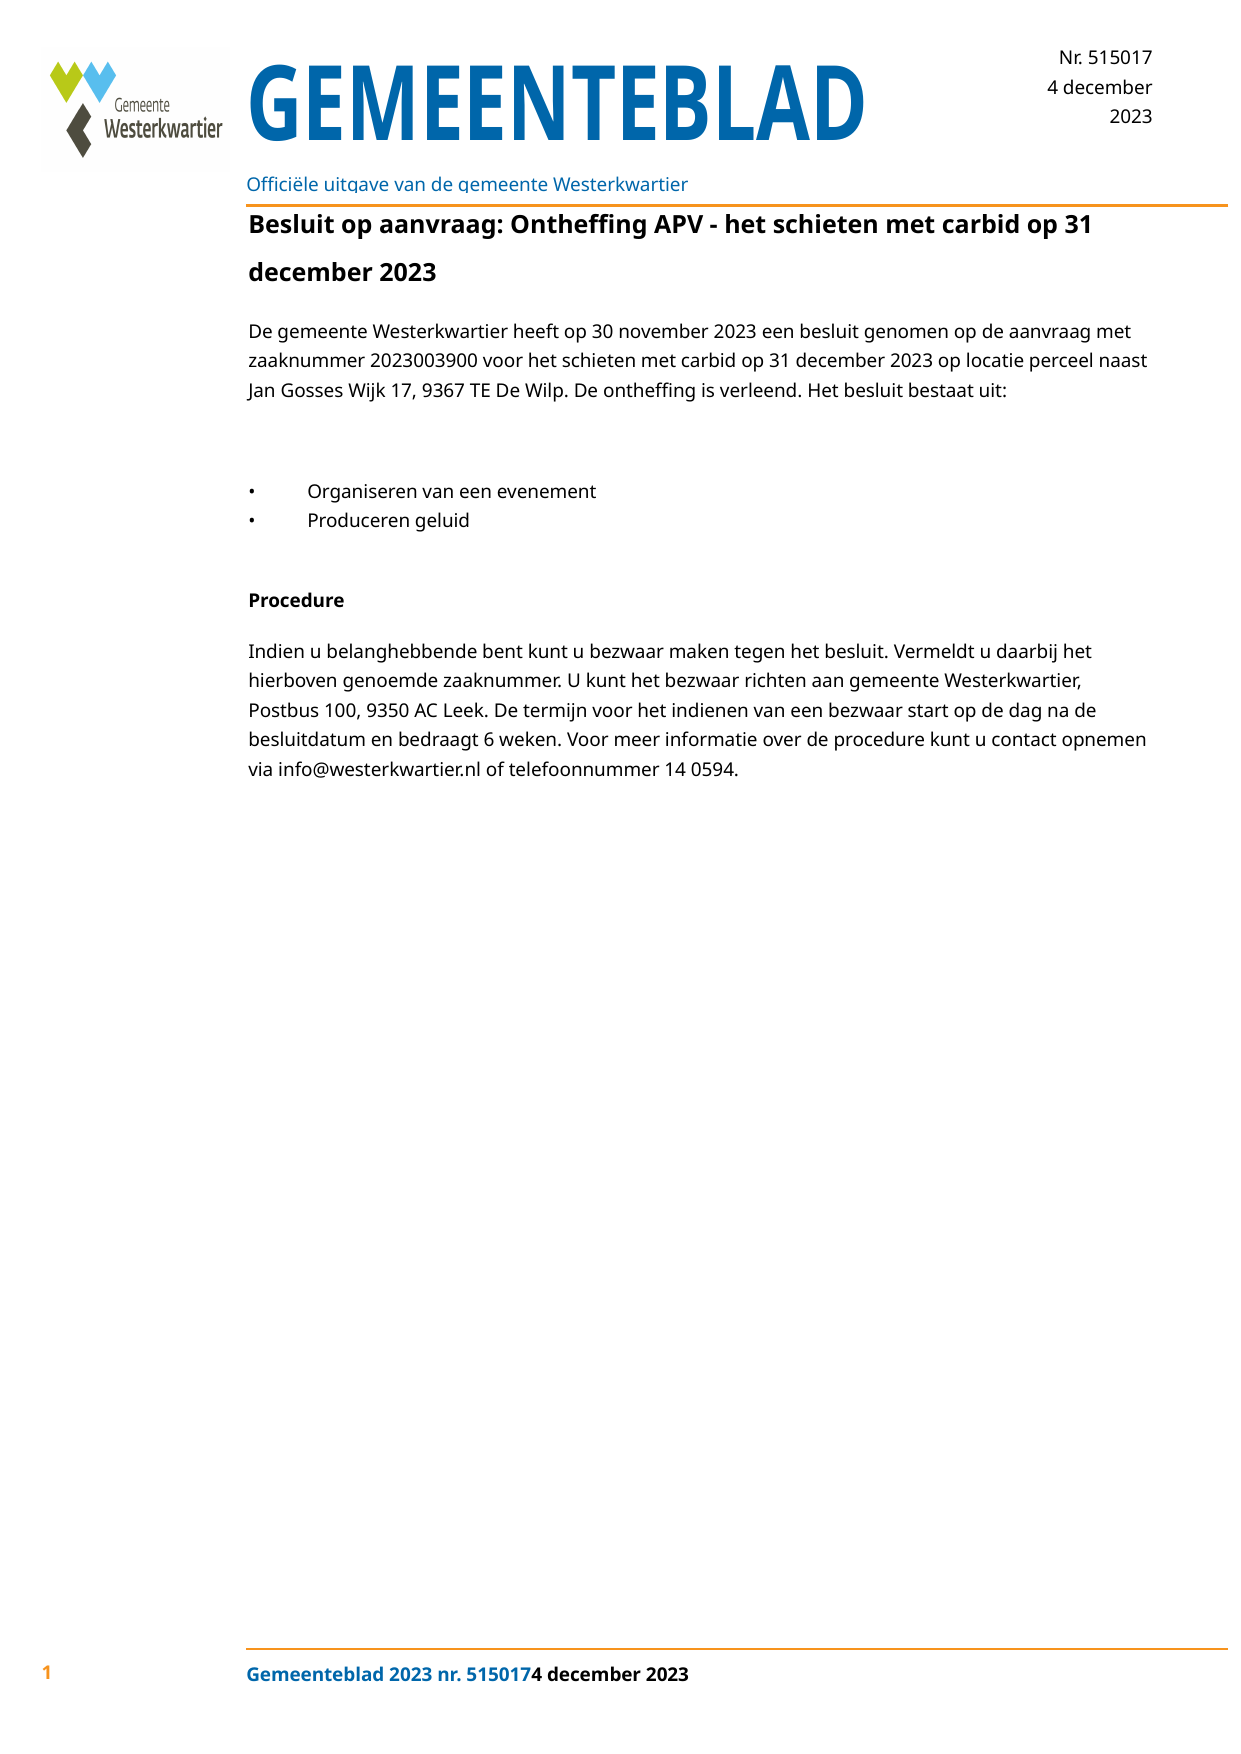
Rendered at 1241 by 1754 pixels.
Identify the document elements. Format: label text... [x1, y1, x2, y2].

list Organiseren van een evenement [248, 478, 1152, 504]
list Produceren geluid [248, 507, 1152, 533]
text Besluit op aanvraag: Ontheffing APV - het schieten met carbid op 31 december 2023 [248, 207, 1152, 288]
picture [41, 47, 231, 172]
text Indien u belanghebbende bent kunt u bezwaar maken tegen het besluit. Vermeldt u daarbij het hierboven genoemde zaaknummer. U kunt het bezwaar richten aan gemeente Westerkwartier, Postbus 100, 9350 AC Leek. De termijn voor het indienen van een bezwaar start op de dag na de besluitdatum en bedraagt 6 weken. Voor meer informatie over de procedure kunt u contact opnemen via info@westerkwartier.nl of telefoonnummer 14 0594. [248, 638, 1152, 782]
text De gemeente Westerkwartier heeft op 30 november 2023 een besluit genomen op de aanvraag met zaaknummer 2023003900 voor het schieten met carbid op 31 december 2023 op locatie perceel naast Jan Gosses Wijk 17, 9367 TE De Wilp. De ontheffing is verleend. Het besluit bestaat uit: [248, 318, 1152, 403]
text Procedure [248, 587, 1152, 613]
